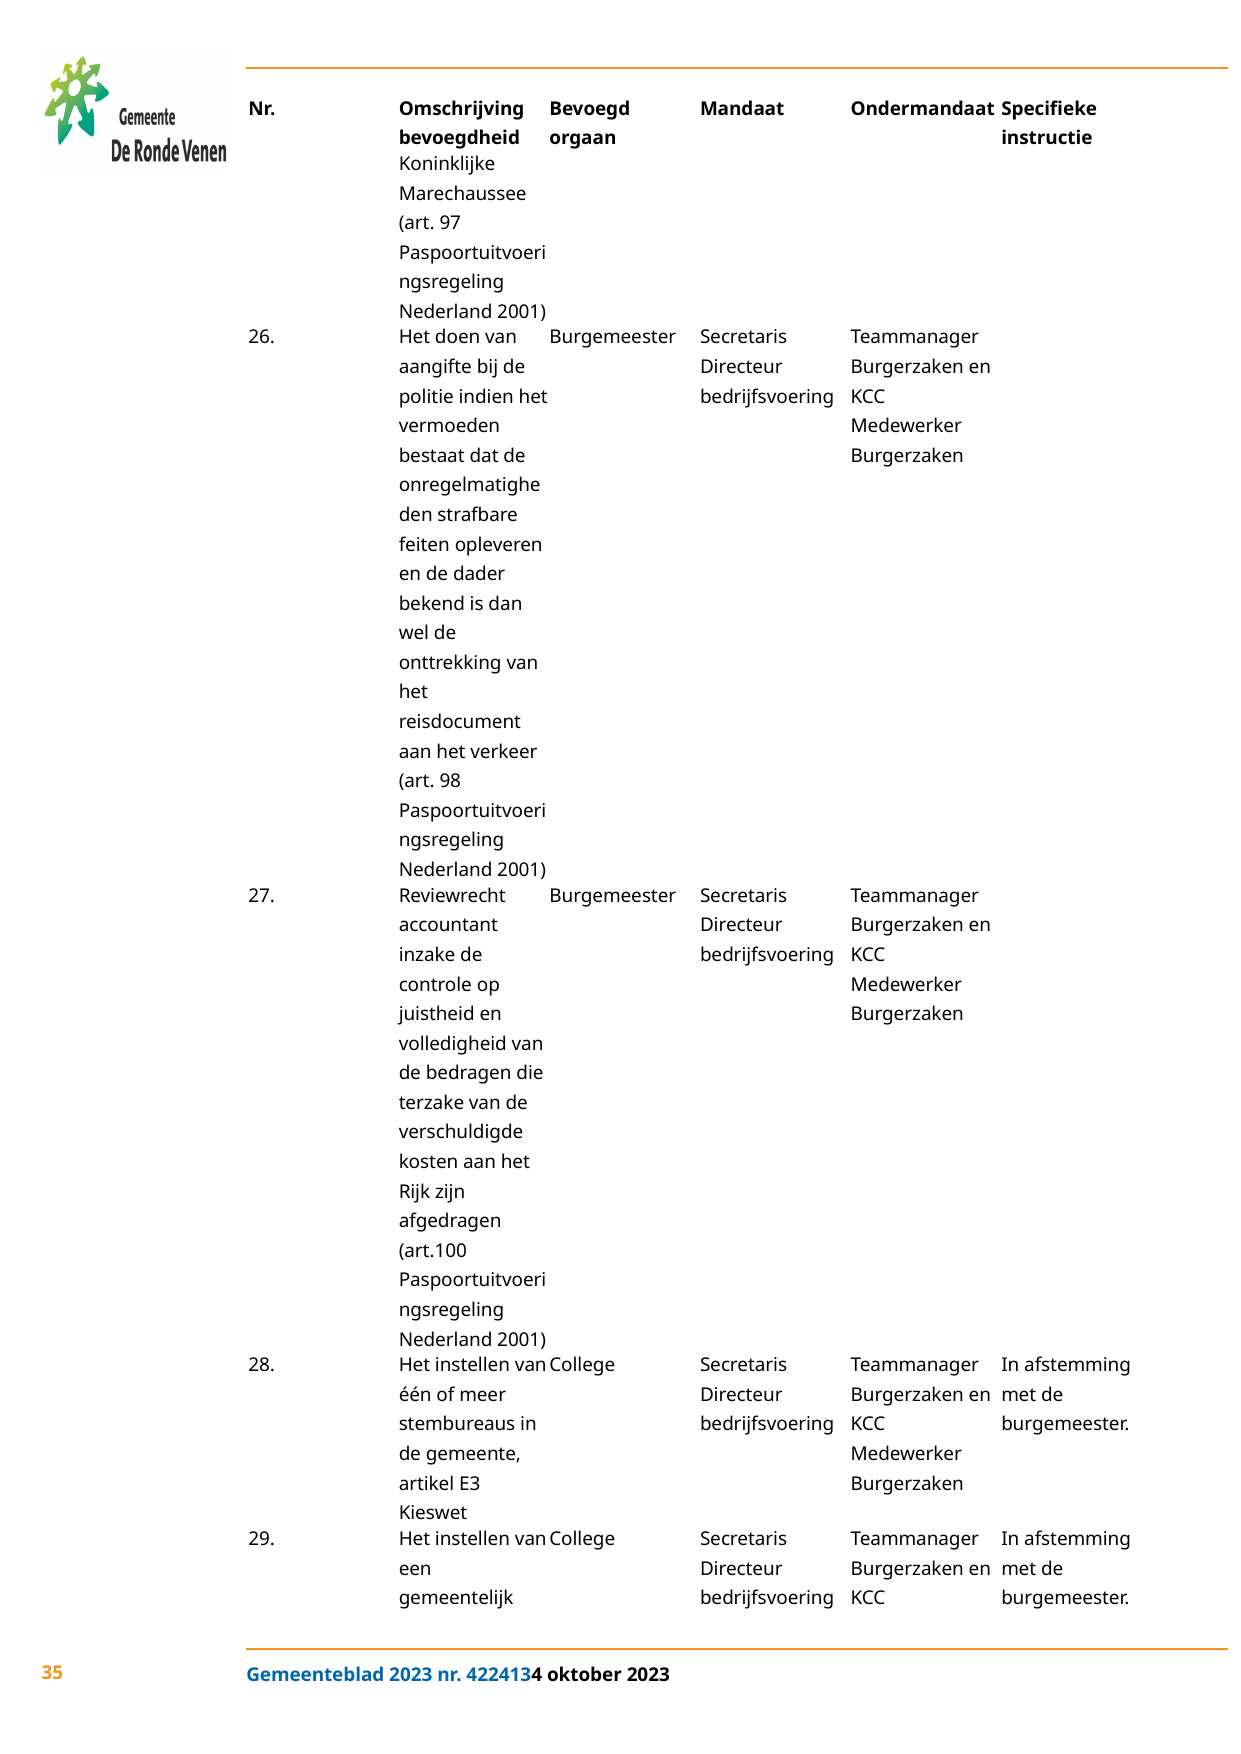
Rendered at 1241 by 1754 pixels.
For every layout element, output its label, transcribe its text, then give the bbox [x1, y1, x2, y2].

table_cell [1001, 882, 1152, 1351]
table_cell 28. [248, 1351, 398, 1525]
table_cell Reviewrecht accountant inzake de controle op juistheid en volledigheid van de bedragen die terzake van de verschuldigde kosten aan het Rijk zijn afgedragen (art.100 Paspoortuitvoeringsregeling Nederland 2001) [399, 882, 549, 1351]
table_cell Secretaris Directeur bedrijfsvoering [700, 1351, 850, 1525]
table_cell [850, 150, 1001, 324]
table_cell Secretaris Directeur bedrijfsvoering [700, 882, 850, 1351]
table_cell In afstemming met de burgemeester. [1001, 1525, 1152, 1610]
table_cell [248, 150, 398, 324]
table_cell [1001, 150, 1152, 324]
table_cell College [549, 1525, 700, 1610]
table_header Omschrijving bevoegdheid [399, 95, 549, 150]
table_cell Teammanager Burgerzaken en KCC Medewerker Burgerzaken [850, 882, 1001, 1351]
table_cell 29. [248, 1525, 398, 1610]
table_header Nr. [248, 95, 398, 150]
table_cell [1001, 324, 1152, 882]
table_cell Teammanager Burgerzaken en KCC Medewerker Burgerzaken [850, 1351, 1001, 1525]
picture [41, 47, 231, 172]
table_cell 26. [248, 324, 398, 882]
table_cell 27. [248, 882, 398, 1351]
table_cell Teammanager Burgerzaken en KCC [850, 1525, 1001, 1610]
table_cell Secretaris Directeur bedrijfsvoering [700, 324, 850, 882]
table_cell Burgemeester [549, 324, 700, 882]
table_cell Het instellen van een gemeentelijk [399, 1525, 549, 1610]
table_cell [549, 150, 700, 324]
table_cell Burgemeester [549, 882, 700, 1351]
table_cell Het instellen van één of meer stembureaus in de gemeente, artikel E3 Kieswet [399, 1351, 549, 1525]
table_cell Teammanager Burgerzaken en KCC Medewerker Burgerzaken [850, 324, 1001, 882]
table_cell Secretaris Directeur bedrijfsvoering [700, 1525, 850, 1610]
table_cell In afstemming met de burgemeester. [1001, 1351, 1152, 1525]
table_header Bevoegd orgaan [549, 95, 700, 150]
table_header Ondermandaat [850, 95, 1001, 150]
table_cell College [549, 1351, 700, 1525]
table_cell [700, 150, 850, 324]
table_cell Koninklijke Marechaussee (art. 97 Paspoortuitvoeringsregeling Nederland 2001) [399, 150, 549, 324]
table_header Specifieke instructie [1001, 95, 1152, 150]
table_cell Het doen van aangifte bij de politie indien het vermoeden bestaat dat de onregelmatigheden strafbare feiten opleveren en de dader bekend is dan wel de onttrekking van het reisdocument aan het verkeer (art. 98 Paspoortuitvoeringsregeling Nederland 2001) [399, 324, 549, 882]
table_header Mandaat [700, 95, 850, 150]
